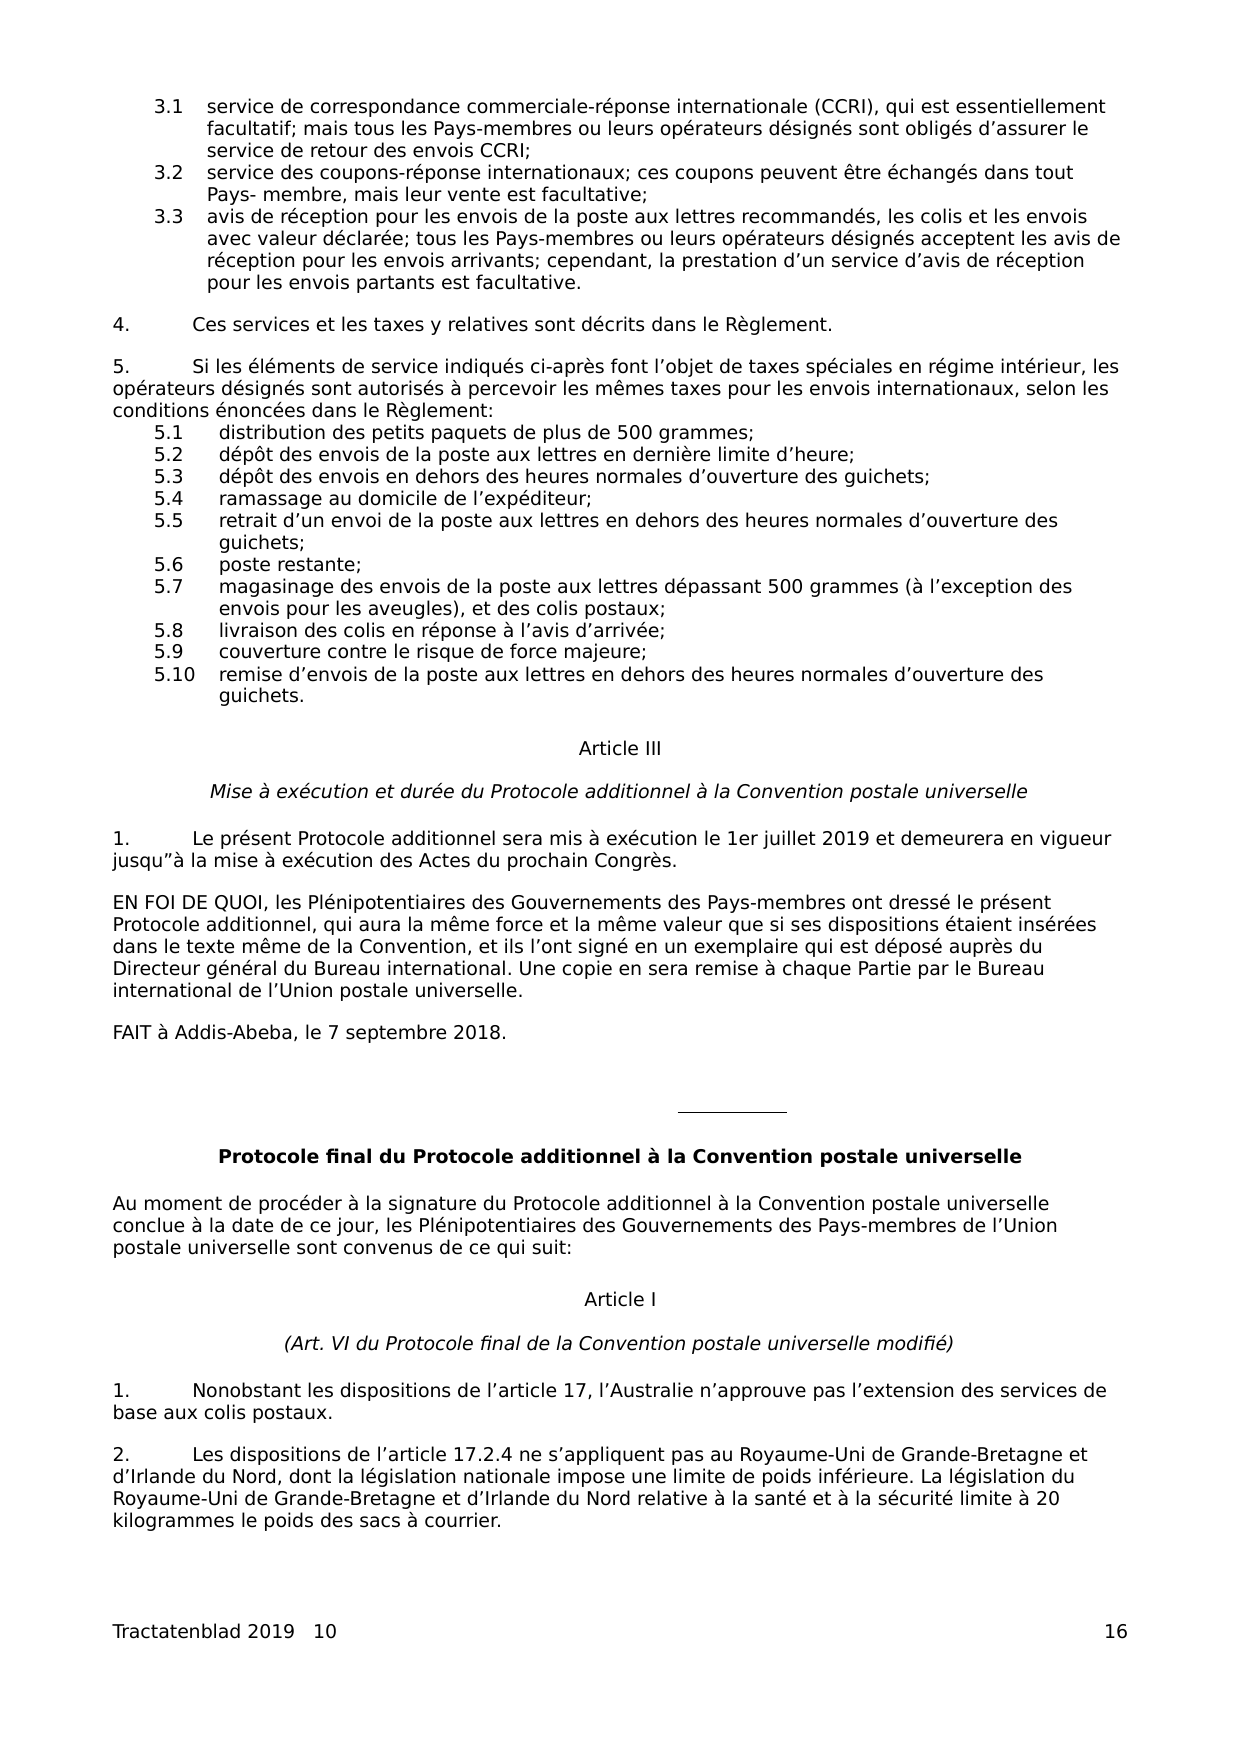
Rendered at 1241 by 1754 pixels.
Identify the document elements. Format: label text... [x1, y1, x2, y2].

text 5.5 retrait d’un envoi de la poste aux lettres en dehors des heures normales d’ouverture des guichets; [153, 509, 1128, 553]
text 1. Le présent Protocole additionnel sera mis à exécution le 1er juillet 2019 et demeurera en vigueur jusqu”à la mise à exécution des Actes du prochain Congrès. [112, 828, 1128, 872]
text 1. Nonobstant les dispositions de l’article 17, l’Australie n’approuve pas l’extension des services de base aux colis postaux. [112, 1380, 1128, 1424]
subtitle Article I (Art. VI du Protocole final de la Convention postale universelle modifié) [112, 1289, 1128, 1355]
subtitle Article III Mise à exécution et durée du Protocole additionnel à la Convention postale universelle [112, 737, 1128, 803]
subtitle Protocole final du Protocole additionnel à la Convention postale universelle [112, 1146, 1128, 1168]
text 5.9 couverture contre le risque de force majeure; [153, 641, 1128, 663]
text 2. Les dispositions de l’article 17.2.4 ne s’appliquent pas au Royaume-Uni de Grande-Bretagne et d’Irlande du Nord, dont la législation nationale impose une limite de poids inférieure. La législation du Royaume-Uni de Grande-Bretagne et d’Irlande du Nord relative à la santé et à la sécurité limite à 20 kilogrammes le poids des sacs à courrier. [112, 1444, 1128, 1532]
text 5.7 magasinage des envois de la poste aux lettres dépassant 500 grammes (à l’exception des envois pour les aveugles), et des colis postaux; [153, 576, 1128, 619]
text EN FOI DE QUOI, les Plénipotentiaires des Gouvernements des Pays-membres ont dressé le présent Protocole additionnel, qui aura la même force et la même valeur que si ses dispositions étaient insérées dans le texte même de la Convention, et ils l’ont signé en un exemplaire qui est déposé auprès du Directeur général du Bureau international. Une copie en sera remise à chaque Partie par le Bureau international de l’Union postale universelle. [112, 892, 1128, 1002]
text 5.6 poste restante; [153, 553, 1128, 576]
text 5.4 ramassage au domicile de l’expéditeur; [153, 488, 1128, 509]
text 5.1 distribution des petits paquets de plus de 500 grammes; [153, 422, 1128, 444]
text 5.10 remise d’envois de la poste aux lettres en dehors des heures normales d’ouverture des guichets. [153, 663, 1128, 707]
text FAIT à Addis-Abeba, le 7 septembre 2018. [112, 1022, 1128, 1044]
text 5.8 livraison des colis en réponse à l’avis d’arrivée; [153, 619, 1128, 641]
text 5. Si les éléments de service indiqués ci-après font l’objet de taxes spéciales en régime intérieur, les opérateurs désignés sont autorisés à percevoir les mêmes taxes pour les envois internationaux, selon les conditions énoncées dans le Règlement: [112, 356, 1128, 422]
text 3.1 service de correspondance commerciale-réponse internationale (CCRI), qui est essentiellement facultatif; mais tous les Pays-membres ou leurs opérateurs désignés sont obligés d’assurer le service de retour des envois CCRI; [153, 96, 1128, 162]
text 5.2 dépôt des envois de la poste aux lettres en dernière limite d’heure; [153, 444, 1128, 466]
text 3.3 avis de réception pour les envois de la poste aux lettres recommandés, les colis et les envois avec valeur déclarée; tous les Pays-membres ou leurs opérateurs désignés acceptent les avis de réception pour les envois arrivants; cependant, la prestation d’un service d’avis de réception pour les envois partants est facultative. [153, 206, 1128, 294]
text 4. Ces services et les taxes y relatives sont décrits dans le Règlement. [112, 314, 1128, 336]
text 3.2 service des coupons-réponse internationaux; ces coupons peuvent être échangés dans tout Pays- membre, mais leur vente est facultative; [153, 162, 1128, 206]
text Au moment de procéder à la signature du Protocole additionnel à la Convention postale universelle conclue à la date de ce jour, les Plénipotentiaires des Gouvernements des Pays-membres de l’Union postale universelle sont convenus de ce qui suit: [112, 1193, 1128, 1259]
text 5.3 dépôt des envois en dehors des heures normales d’ouverture des guichets; [153, 466, 1128, 488]
